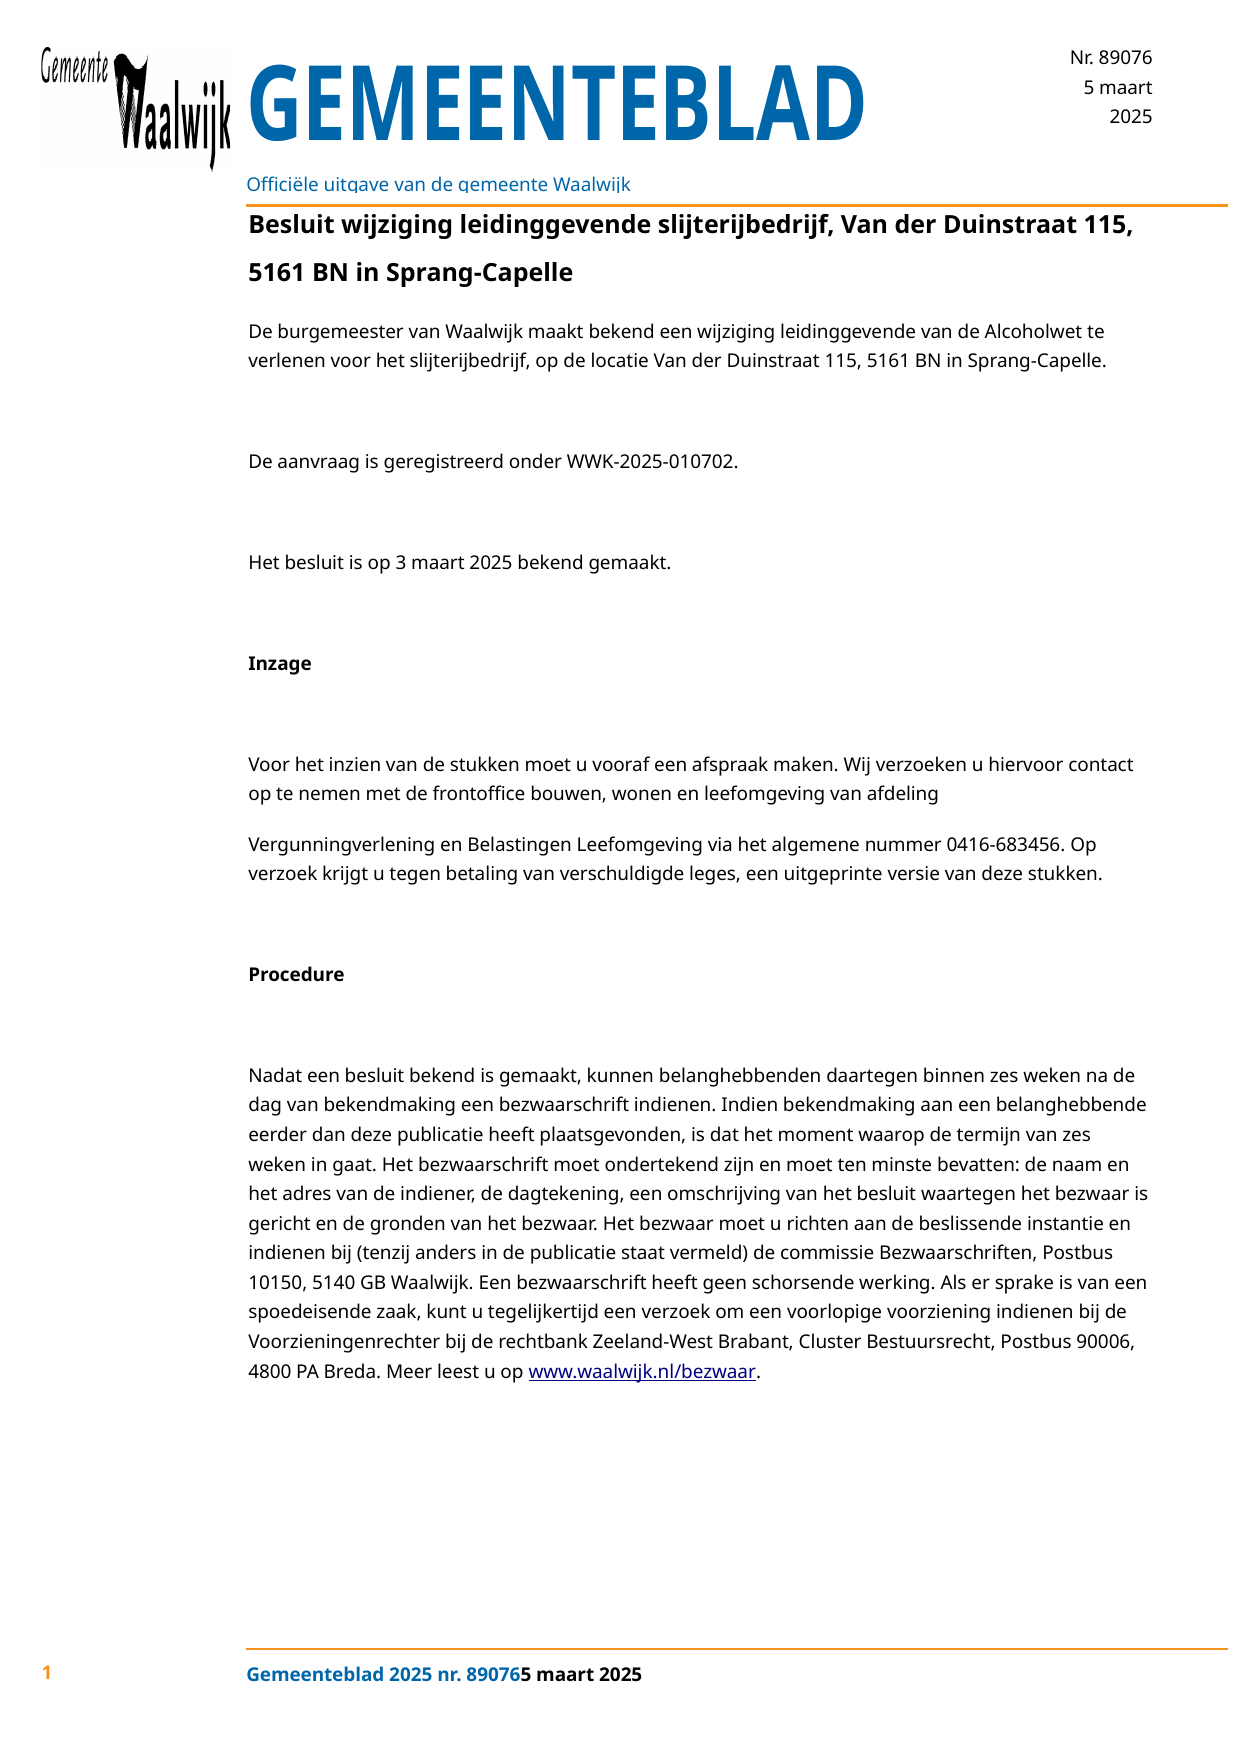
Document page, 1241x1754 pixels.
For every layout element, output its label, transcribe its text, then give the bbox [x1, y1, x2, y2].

text Besluit wijziging leidinggevende slijterijbedrijf, Van der Duinstraat 115, 5161 BN in Sprang-Capelle [248, 207, 1152, 288]
text Nadat een besluit bekend is gemaakt, kunnen belanghebbenden daartegen binnen zes weken na de dag van bekendmaking een bezwaarschrift indienen. Indien bekendmaking aan een belanghebbende eerder dan deze publicatie heeft plaatsgevonden, is dat het moment waarop de termijn van zes weken in gaat. Het bezwaarschrift moet ondertekend zijn en moet ten minste bevatten: de naam en het adres van de indiener, de dagtekening, een omschrijving van het besluit waartegen het bezwaar is gericht en de gronden van het bezwaar. Het bezwaar moet u richten aan de beslissende instantie en indienen bij (tenzij anders in de publicatie staat vermeld) de commissie Bezwaarschriften, Postbus 10150, 5140 GB Waalwijk. Een bezwaarschrift heeft geen schorsende werking. Als er sprake is van een spoedeisende zaak, kunt u tegelijkertijd een verzoek om een voorlopige voorziening indienen bij de Voorzieningenrechter bij de rechtbank Zeeland-West Brabant, Cluster Bestuursrecht, Postbus 90006, 4800 PA Breda. Meer leest u op www.waalwijk.nl/bezwaar. [248, 1062, 1152, 1384]
text Vergunningverlening en Belastingen Leefomgeving via het algemene nummer 0416-683456. Op verzoek krijgt u tegen betaling van verschuldigde leges, een uitgeprinte versie van deze stukken. [248, 831, 1152, 886]
text Voor het inzien van de stukken moet u vooraf een afspraak maken. Wij verzoeken u hiervoor contact op te nemen met de frontoffice bouwen, wonen en leefomgeving van afdeling [248, 751, 1152, 806]
picture [41, 47, 231, 172]
text Procedure [248, 961, 1152, 987]
text De burgemeester van Waalwijk maakt bekend een wijziging leidinggevende van de Alcoholwet te verlenen voor het slijterijbedrijf, op de locatie Van der Duinstraat 115, 5161 BN in Sprang-Capelle. [248, 318, 1152, 373]
text De aanvraag is geregistreerd onder WWK-2025-010702. [248, 448, 1152, 474]
text Het besluit is op 3 maart 2025 bekend gemaakt. [248, 549, 1152, 575]
text Inzage [248, 650, 1152, 676]
